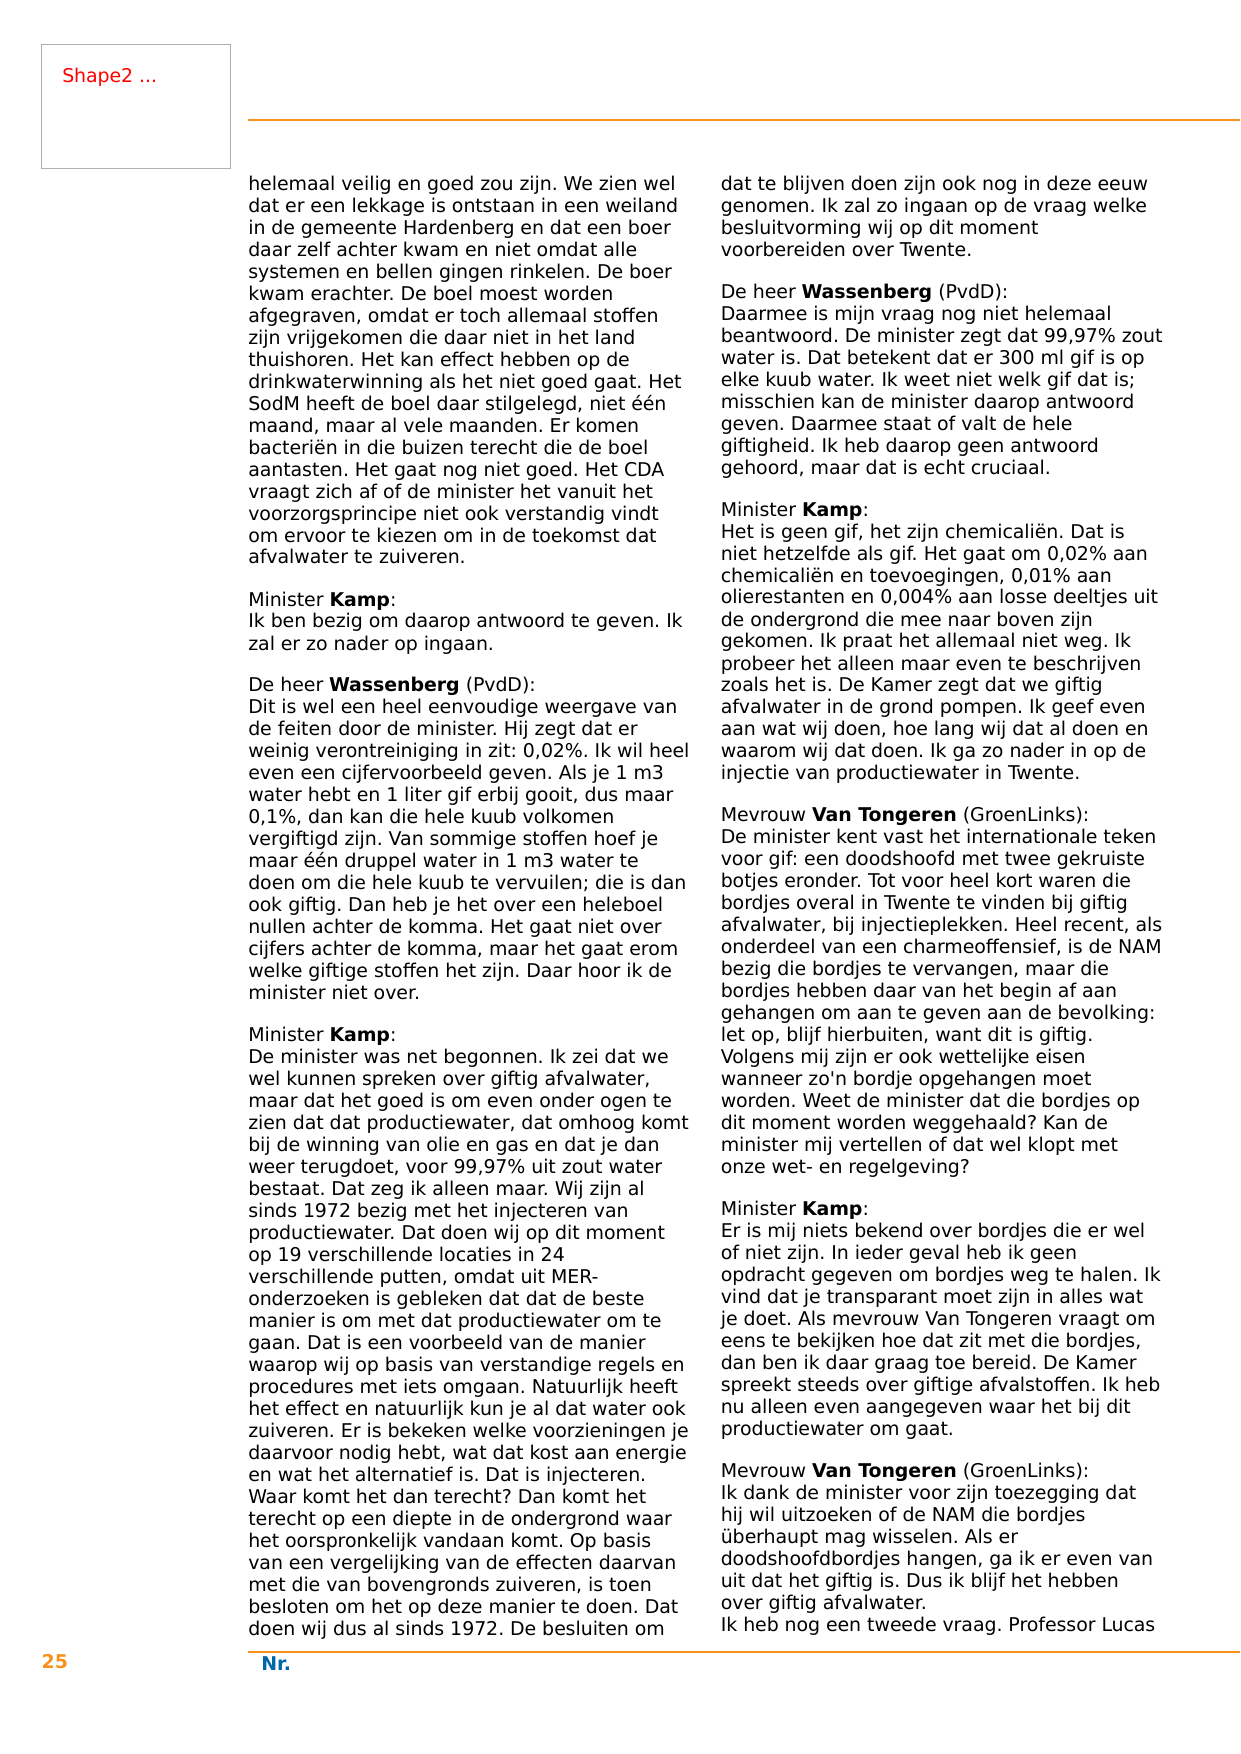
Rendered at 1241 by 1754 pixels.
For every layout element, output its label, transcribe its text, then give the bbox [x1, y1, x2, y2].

text Minister Kamp: [721, 1198, 1163, 1220]
text Minister Kamp: [248, 1024, 691, 1046]
text Dit is wel een heel eenvoudige weergave van de feiten door de minister. Hij zegt dat er weinig verontreiniging in zit: 0,02%. Ik wil heel even een cijfervoorbeeld geven. Als je 1 m3 water hebt en 1 liter gif erbij gooit, dus maar 0,1%, dan kan die hele kuub volkomen vergiftigd zijn. Van sommige stoffen hoef je maar één druppel water in 1 m3 water te doen om die hele kuub te vervuilen; die is dan ook giftig. Dan heb je het over een heleboel nullen achter de komma. Het gaat niet over cijfers achter de komma, maar het gaat erom welke giftige stoffen het zijn. Daar hoor ik de minister niet over. [248, 696, 691, 1004]
text Mevrouw Van Tongeren (GroenLinks): [721, 804, 1163, 826]
text De minister was net begonnen. Ik zei dat we wel kunnen spreken over giftig afvalwater, maar dat het goed is om even onder ogen te zien dat dat productiewater, dat omhoog komt bij de winning van olie en gas en dat je dan weer terugdoet, voor 99,97% uit zout water bestaat. Dat zeg ik alleen maar. Wij zijn al sinds 1972 bezig met het injecteren van productiewater. Dat doen wij op dit moment op 19 verschillende locaties in 24 verschillende putten, omdat uit MER-onderzoeken is gebleken dat dat de beste manier is om met dat productiewater om te gaan. Dat is een voorbeeld van de manier waarop wij op basis van verstandige regels en procedures met iets omgaan. Natuurlijk heeft het effect en natuurlijk kun je al dat water ook zuiveren. Er is bekeken welke voorzieningen je daarvoor nodig hebt, wat dat kost aan energie en wat het alternatief is. Dat is injecteren. Waar komt het dan terecht? Dan komt het terecht op een diepte in de ondergrond waar het oorspronkelijk vandaan komt. Op basis van een vergelijking van de effecten daarvan met die van bovengronds zuiveren, is toen besloten om het op deze manier te doen. Dat doen wij dus al sinds 1972. De besluiten om [248, 1046, 691, 1639]
text dat te blijven doen zijn ook nog in deze eeuw genomen. Ik zal zo ingaan op de vraag welke besluitvorming wij op dit moment voorbereiden over Twente. [721, 173, 1163, 261]
text Daarmee is mijn vraag nog niet helemaal beantwoord. De minister zegt dat 99,97% zout water is. Dat betekent dat er 300 ml gif is op elke kuub water. Ik weet niet welk gif dat is; misschien kan de minister daarop antwoord geven. Daarmee staat of valt de hele giftigheid. Ik heb daarop geen antwoord gehoord, maar dat is echt cruciaal. [721, 303, 1163, 478]
text Het is geen gif, het zijn chemicaliën. Dat is niet hetzelfde als gif. Het gaat om 0,02% aan chemicaliën en toevoegingen, 0,01% aan olierestanten en 0,004% aan losse deeltjes uit de ondergrond die mee naar boven zijn gekomen. Ik praat het allemaal niet weg. Ik probeer het alleen maar even te beschrijven zoals het is. De Kamer zegt dat we giftig afvalwater in de grond pompen. Ik geef even aan wat wij doen, hoe lang wij dat al doen en waarom wij dat doen. Ik ga zo nader in op de injectie van productiewater in Twente. [721, 521, 1163, 784]
text Ik heb nog een tweede vraag. Professor Lucas [721, 1613, 1163, 1636]
text Mevrouw Van Tongeren (GroenLinks): [721, 1460, 1163, 1482]
text De minister kent vast het internationale teken voor gif: een doodshoofd met twee gekruiste botjes eronder. Tot voor heel kort waren die bordjes overal in Twente te vinden bij giftig afvalwater, bij injectieplekken. Heel recent, als onderdeel van een charmeoffensief, is de NAM bezig die bordjes te vervangen, maar die bordjes hebben daar van het begin af aan gehangen om aan te geven aan de bevolking: let op, blijf hierbuiten, want dit is giftig. Volgens mij zijn er ook wettelijke eisen wanneer zo'n bordje opgehangen moet worden. Weet de minister dat die bordjes op dit moment worden weggehaald? Kan de minister mij vertellen of dat wel klopt met onze wet- en regelgeving? [721, 826, 1163, 1178]
text Minister Kamp: [721, 498, 1163, 521]
text De heer Wassenberg (PvdD): [248, 674, 691, 696]
text Er is mij niets bekend over bordjes die er wel of niet zijn. In ieder geval heb ik geen opdracht gegeven om bordjes weg te halen. Ik vind dat je transparant moet zijn in alles wat je doet. Als mevrouw Van Tongeren vraagt om eens te bekijken hoe dat zit met die bordjes, dan ben ik daar graag toe bereid. De Kamer spreekt steeds over giftige afvalstoffen. Ik heb nu alleen even aangegeven waar het bij dit productiewater om gaat. [721, 1220, 1163, 1440]
text Minister Kamp: [248, 588, 691, 610]
text Ik ben bezig om daarop antwoord te geven. Ik zal er zo nader op ingaan. [248, 610, 691, 654]
text De heer Wassenberg (PvdD): [721, 281, 1163, 303]
text helemaal veilig en goed zou zijn. We zien wel dat er een lekkage is ontstaan in een weiland in de gemeente Hardenberg en dat een boer daar zelf achter kwam en niet omdat alle systemen en bellen gingen rinkelen. De boer kwam erachter. De boel moest worden afgegraven, omdat er toch allemaal stoffen zijn vrijgekomen die daar niet in het land thuishoren. Het kan effect hebben op de drinkwaterwinning als het niet goed gaat. Het SodM heeft de boel daar stilgelegd, niet één maand, maar al vele maanden. Er komen bacteriën in die buizen terecht die de boel aantasten. Het gaat nog niet goed. Het CDA vraagt zich af of de minister het vanuit het voorzorgsprincipe niet ook verstandig vindt om ervoor te kiezen om in de toekomst dat afvalwater te zuiveren. [248, 173, 691, 568]
text Ik dank de minister voor zijn toezegging dat hij wil uitzoeken of de NAM die bordjes überhaupt mag wisselen. Als er doodshoofdbordjes hangen, ga ik er even van uit dat het giftig is. Dus ik blijf het hebben over giftig afvalwater. [721, 1482, 1163, 1613]
